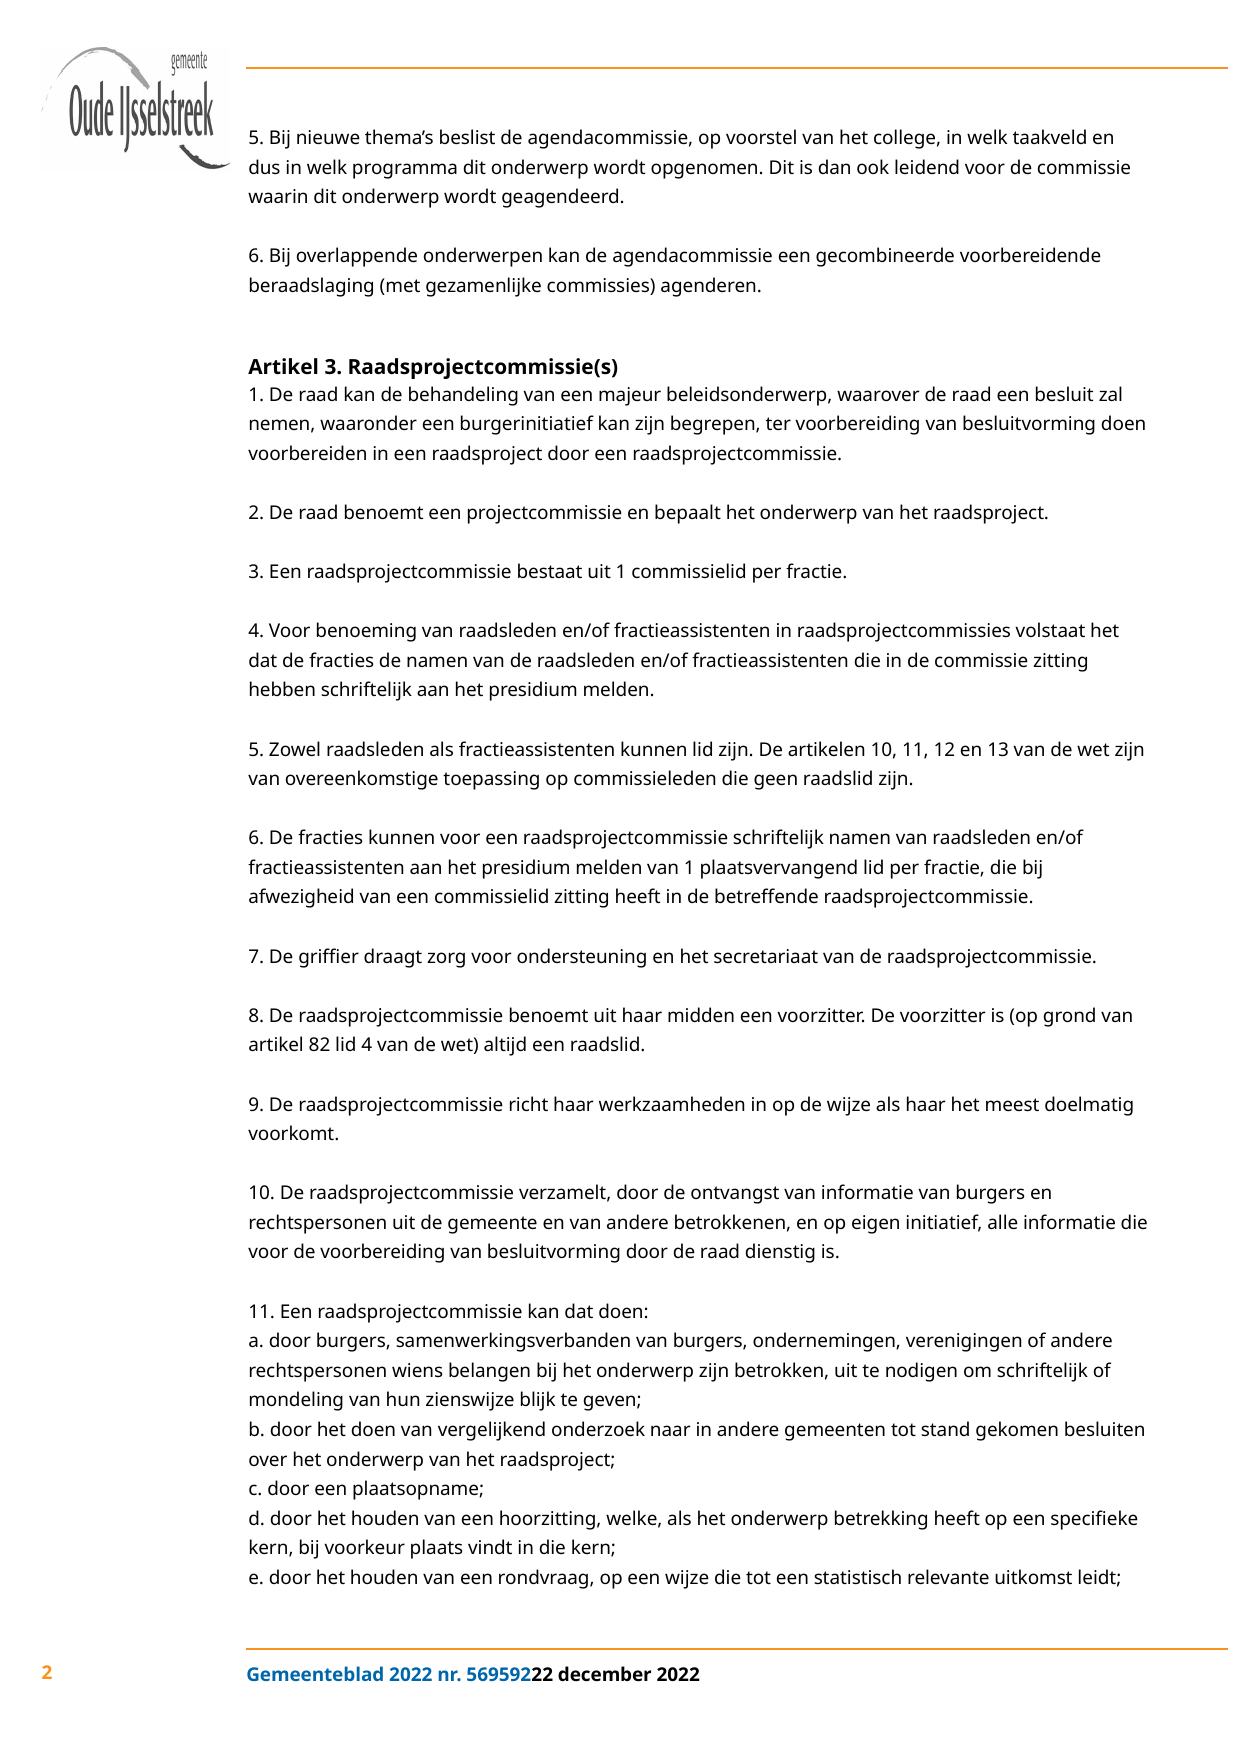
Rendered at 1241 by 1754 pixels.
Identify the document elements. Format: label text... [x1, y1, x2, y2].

text 7. De griffier draagt zorg voor ondersteuning en het secretariaat van de raadsprojectcommissie. [248, 943, 1152, 968]
text 11. Een raadsprojectcommissie kan dat doen: [248, 1298, 1152, 1323]
text 8. De raadsprojectcommissie benoemt uit haar midden een voorzitter. De voorzitter is (op grond van artikel 82 lid 4 van de wet) altijd een raadslid. [248, 1002, 1152, 1057]
text 9. De raadsprojectcommissie richt haar werkzaamheden in op de wijze als haar het meest doelmatig voorkomt. [248, 1091, 1152, 1146]
text 5. Zowel raadsleden als fractieassistenten kunnen lid zijn. De artikelen 10, 11, 12 en 13 van de wet zijn van overeenkomstige toepassing op commissieleden die geen raadslid zijn. [248, 736, 1152, 791]
text 6. Bij overlappende onderwerpen kan de agendacommissie een gecombineerde voorbereidende beraadslaging (met gezamenlijke commissies) agenderen. [248, 243, 1152, 298]
text 6. De fracties kunnen voor een raadsprojectcommissie schriftelijk namen van raadsleden en/of fractieassistenten aan het presidium melden van 1 plaatsvervangend lid per fractie, die bij afwezigheid van een commissielid zitting heeft in de betreffende raadsprojectcommissie. [248, 824, 1152, 909]
text 3. Een raadsprojectcommissie bestaat uit 1 commissielid per fractie. [248, 558, 1152, 584]
text b. door het doen van vergelijkend onderzoek naar in andere gemeenten tot stand gekomen besluiten over het onderwerp van het raadsproject; [248, 1416, 1152, 1471]
text 10. De raadsprojectcommissie verzamelt, door de ontvangst van informatie van burgers en rechtspersonen uit de gemeente en van andere betrokkenen, en op eigen initiatief, alle informatie die voor de voorbereiding van besluitvorming door de raad dienstig is. [248, 1179, 1152, 1264]
picture [41, 47, 231, 172]
text Artikel 3. Raadsprojectcommissie(s) [248, 352, 1152, 381]
text 2. De raad benoemt een projectcommissie en bepaalt het onderwerp van het raadsproject. [248, 499, 1152, 525]
text d. door het houden van een hoorzitting, welke, als het onderwerp betrekking heeft op een specifieke kern, bij voorkeur plaats vindt in die kern; [248, 1505, 1152, 1560]
text a. door burgers, samenwerkingsverbanden van burgers, ondernemingen, verenigingen of andere rechtspersonen wiens belangen bij het onderwerp zijn betrokken, uit te nodigen om schriftelijk of mondeling van hun zienswijze blijk te geven; [248, 1327, 1152, 1412]
text 4. Voor benoeming van raadsleden en/of fractieassistenten in raadsprojectcommissies volstaat het dat de fracties de namen van de raadsleden en/of fractieassistenten die in de commissie zitting hebben schriftelijk aan het presidium melden. [248, 617, 1152, 702]
text 1. De raad kan de behandeling van een majeur beleidsonderwerp, waarover de raad een besluit zal nemen, waaronder een burgerinitiatief kan zijn begrepen, ter voorbereiding van besluitvorming doen voorbereiden in een raadsproject door een raadsprojectcommissie. [248, 381, 1152, 466]
text c. door een plaatsopname; [248, 1475, 1152, 1501]
text e. door het houden van een rondvraag, op een wijze die tot een statistisch relevante uitkomst leidt; [248, 1564, 1152, 1590]
text 5. Bij nieuwe thema’s beslist de agendacommissie, op voorstel van het college, in welk taakveld en dus in welk programma dit onderwerp wordt opgenomen. Dit is dan ook leidend voor de commissie waarin dit onderwerp wordt geagendeerd. [248, 124, 1152, 209]
